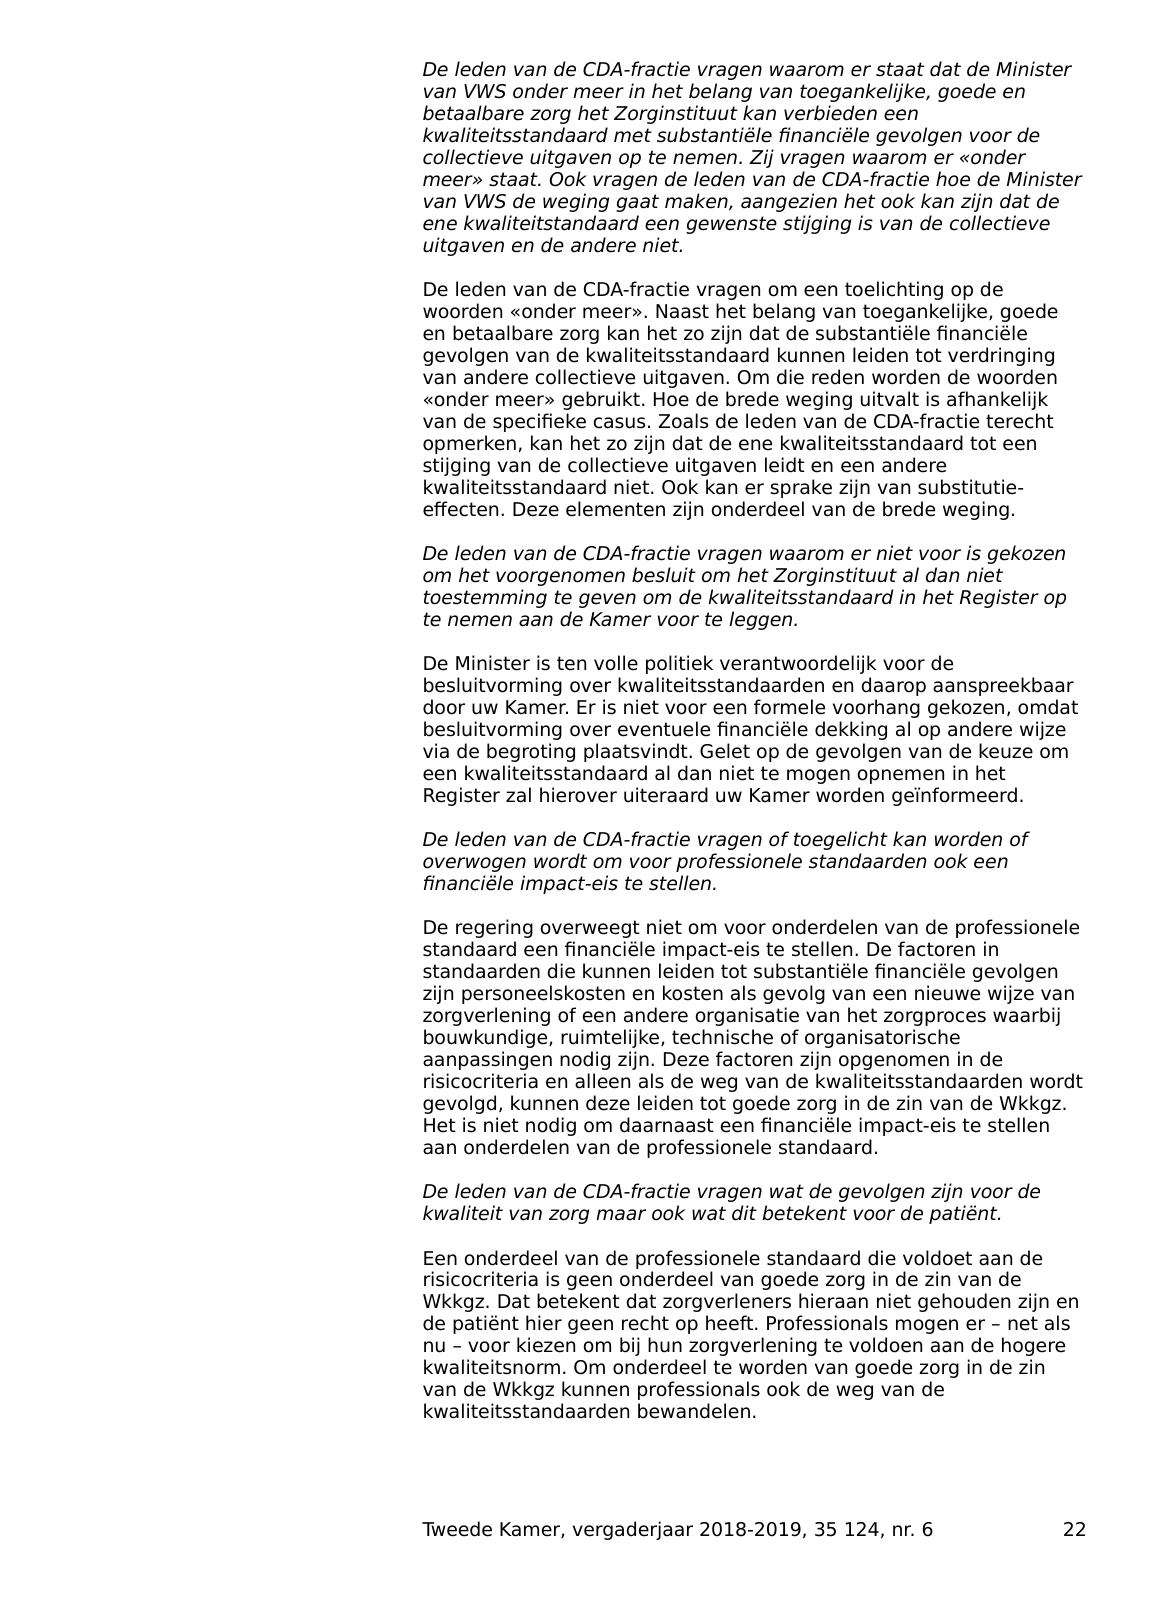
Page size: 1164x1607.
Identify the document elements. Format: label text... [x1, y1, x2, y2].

text De leden van de CDA-fractie vragen waarom er niet voor is gekozen om het voorgenomen besluit om het Zorginstituut al dan niet toestemming te geven om de kwaliteitsstandaard in het Register op te nemen aan de Kamer voor te leggen. [422, 543, 1087, 631]
text De leden van de CDA-fractie vragen waarom er staat dat de Minister van VWS onder meer in het belang van toegankelijke, goede en betaalbare zorg het Zorginstituut kan verbieden een kwaliteitsstandaard met substantiële financiële gevolgen voor de collectieve uitgaven op te nemen. Zij vragen waarom er «onder meer» staat. Ook vragen de leden van de CDA-fractie hoe de Minister van VWS de weging gaat maken, aangezien het ook kan zijn dat de ene kwaliteitstandaard een gewenste stijging is van de collectieve uitgaven en de andere niet. [422, 59, 1087, 257]
text De leden van de CDA-fractie vragen of toegelicht kan worden of overwogen wordt om voor professionele standaarden ook een financiële impact-eis te stellen. [422, 829, 1087, 895]
text De Minister is ten volle politiek verantwoordelijk voor de besluitvorming over kwaliteitsstandaarden en daarop aanspreekbaar door uw Kamer. Er is niet voor een formele voorhang gekozen, omdat besluitvorming over eventuele financiële dekking al op andere wijze via de begroting plaatsvindt. Gelet op de gevolgen van de keuze om een kwaliteitsstandaard al dan niet te mogen opnemen in het Register zal hierover uiteraard uw Kamer worden geïnformeerd. [422, 653, 1087, 807]
text De leden van de CDA-fractie vragen om een toelichting op de woorden «onder meer». Naast het belang van toegankelijke, goede en betaalbare zorg kan het zo zijn dat de substantiële financiële gevolgen van de kwaliteitsstandaard kunnen leiden tot verdringing van andere collectieve uitgaven. Om die reden worden de woorden «onder meer» gebruikt. Hoe de brede weging uitvalt is afhankelijk van de specifieke casus. Zoals de leden van de CDA-fractie terecht opmerken, kan het zo zijn dat de ene kwaliteitsstandaard tot een stijging van de collectieve uitgaven leidt en een andere kwaliteitsstandaard niet. Ook kan er sprake zijn van substitutie-effecten. Deze elementen zijn onderdeel van de brede weging. [422, 279, 1087, 521]
text De leden van de CDA-fractie vragen wat de gevolgen zijn voor de kwaliteit van zorg maar ook wat dit betekent voor de patiënt. [422, 1181, 1087, 1225]
text Een onderdeel van de professionele standaard die voldoet aan de risicocriteria is geen onderdeel van goede zorg in de zin van de Wkkgz. Dat betekent dat zorgverleners hieraan niet gehouden zijn en de patiënt hier geen recht op heeft. Professionals mogen er – net als nu – voor kiezen om bij hun zorgverlening te voldoen aan de hogere kwaliteitsnorm. Om onderdeel te worden van goede zorg in de zin van de Wkkgz kunnen professionals ook de weg van de kwaliteitsstandaarden bewandelen. [422, 1247, 1087, 1423]
text De regering overweegt niet om voor onderdelen van de professionele standaard een financiële impact-eis te stellen. De factoren in standaarden die kunnen leiden tot substantiële financiële gevolgen zijn personeelskosten en kosten als gevolg van een nieuwe wijze van zorgverlening of een andere organisatie van het zorgproces waarbij bouwkundige, ruimtelijke, technische of organisatorische aanpassingen nodig zijn. Deze factoren zijn opgenomen in de risicocriteria en alleen als de weg van de kwaliteitsstandaarden wordt gevolgd, kunnen deze leiden tot goede zorg in de zin van de Wkkgz. Het is niet nodig om daarnaast een financiële impact-eis te stellen aan onderdelen van de professionele standaard. [422, 917, 1087, 1159]
